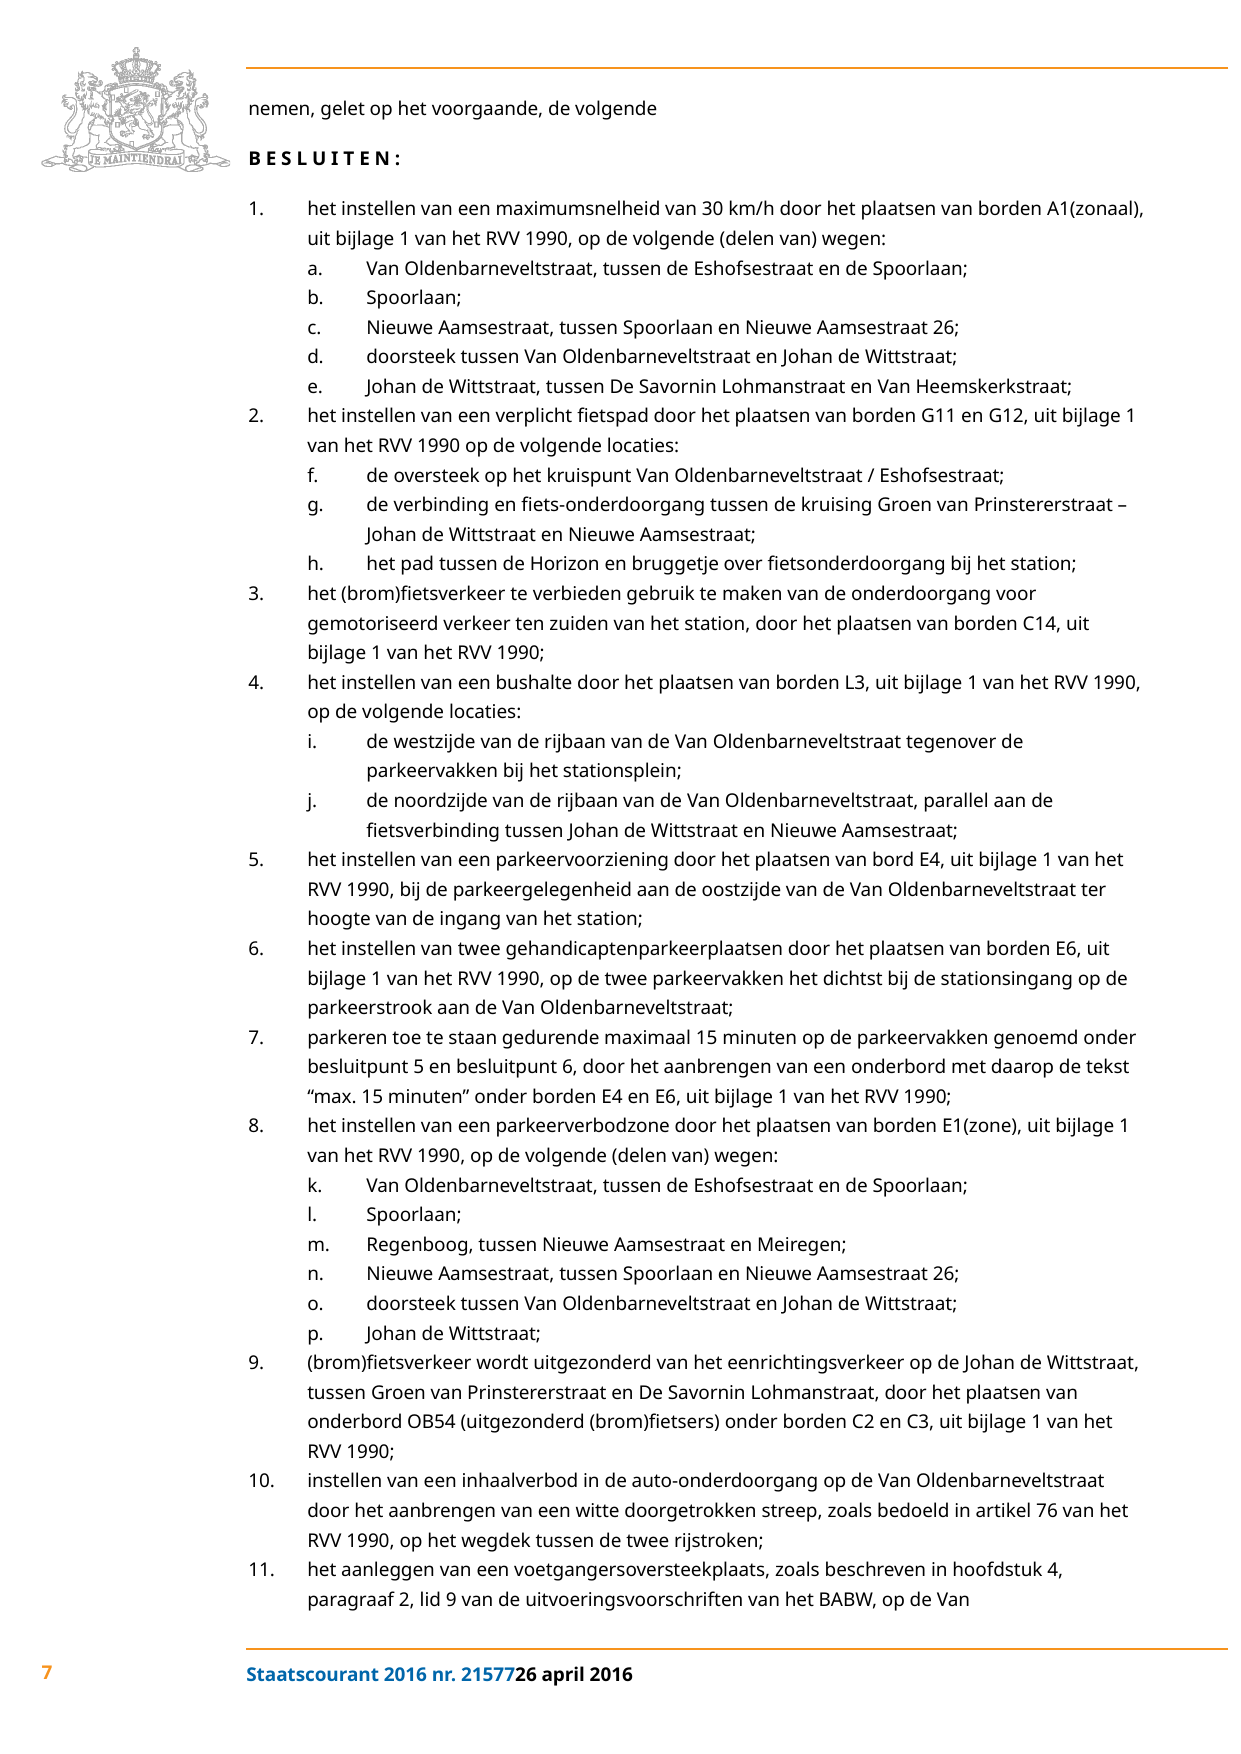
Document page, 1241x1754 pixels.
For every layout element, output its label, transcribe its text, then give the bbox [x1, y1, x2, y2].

list het pad tussen de Horizon en bruggetje over fietsonderdoorgang bij het station; [307, 551, 1152, 576]
list Johan de Wittstraat; [307, 1320, 1152, 1346]
list Spoorlaan; [307, 284, 1152, 310]
list doorsteek tussen Van Oldenbarneveltstraat en Johan de Wittstraat; [307, 1290, 1152, 1316]
text B E S L U I T E N : [248, 145, 1152, 171]
list Nieuwe Aamsestraat, tussen Spoorlaan en Nieuwe Aamsestraat 26; [307, 314, 1152, 340]
list Van Oldenbarneveltstraat, tussen de Eshofsestraat en de Spoorlaan; [307, 1172, 1152, 1198]
list doorsteek tussen Van Oldenbarneveltstraat en Johan de Wittstraat; [307, 343, 1152, 369]
list (brom)fietsverkeer wordt uitgezonderd van het eenrichtingsverkeer op de Johan de Wittstraat, tussen Groen van Prinstererstraat en De Savornin Lohmanstraat, door het plaatsen van onderbord OB54 (uitgezonderd (brom)fietsers) onder borden C2 en C3, uit bijlage 1 van het RVV 1990; [248, 1349, 1152, 1464]
list de westzijde van de rijbaan van de Van Oldenbarneveltstraat tegenover de parkeervakken bij het stationsplein; [307, 728, 1152, 783]
list het instellen van een parkeervoorziening door het plaatsen van bord E4, uit bijlage 1 van het RVV 1990, bij de parkeergelegenheid aan de oostzijde van de Van Oldenbarneveltstraat ter hoogte van de ingang van het station; [248, 846, 1152, 931]
list het (brom)fietsverkeer te verbieden gebruik te maken van de onderdoorgang voor gemotoriseerd verkeer ten zuiden van het station, door het plaatsen van borden C14, uit bijlage 1 van het RVV 1990; [248, 580, 1152, 665]
list de oversteek op het kruispunt Van Oldenbarneveltstraat / Eshofsestraat; [307, 462, 1152, 488]
list het instellen van een bushalte door het plaatsen van borden L3, uit bijlage 1 van het RVV 1990, op de volgende locaties: [248, 669, 1152, 724]
list Regenboog, tussen Nieuwe Aamsestraat en Meiregen; [307, 1231, 1152, 1257]
list instellen van een inhaalverbod in de auto-onderdoorgang op de Van Oldenbarneveltstraat door het aanbrengen van een witte doorgetrokken streep, zoals bedoeld in artikel 76 van het RVV 1990, op het wegdek tussen de twee rijstroken; [248, 1468, 1152, 1553]
list de verbinding en fiets-onderdoorgang tussen de kruising Groen van Prinstererstraat – Johan de Wittstraat en Nieuwe Aamsestraat; [307, 491, 1152, 547]
list het instellen van een parkeerverbodzone door het plaatsen van borden E1(zone), uit bijlage 1 van het RVV 1990, op de volgende (delen van) wegen: [248, 1113, 1152, 1168]
list de noordzijde van de rijbaan van de Van Oldenbarneveltstraat, parallel aan de fietsverbinding tussen Johan de Wittstraat en Nieuwe Aamsestraat; [307, 787, 1152, 843]
list Nieuwe Aamsestraat, tussen Spoorlaan en Nieuwe Aamsestraat 26; [307, 1261, 1152, 1286]
list Spoorlaan; [307, 1201, 1152, 1227]
list parkeren toe te staan gedurende maximaal 15 minuten op de parkeervakken genoemd onder besluitpunt 5 en besluitpunt 6, door het aanbrengen van een onderbord met daarop de tekst “max. 15 minuten” onder borden E4 en E6, uit bijlage 1 van het RVV 1990; [248, 1024, 1152, 1109]
list het instellen van een verplicht fietspad door het plaatsen van borden G11 en G12, uit bijlage 1 van het RVV 1990 op de volgende locaties: [248, 403, 1152, 458]
list het instellen van een maximumsnelheid van 30 km/h door het plaatsen van borden A1(zonaal), uit bijlage 1 van het RVV 1990, op de volgende (delen van) wegen: [248, 196, 1152, 251]
list het instellen van twee gehandicaptenparkeerplaatsen door het plaatsen van borden E6, uit bijlage 1 van het RVV 1990, op de twee parkeervakken het dichtst bij de stationsingang op de parkeerstrook aan de Van Oldenbarneveltstraat; [248, 935, 1152, 1020]
picture [41, 47, 231, 172]
list Johan de Wittstraat, tussen De Savornin Lohmanstraat en Van Heemskerkstraat; [307, 373, 1152, 399]
text nemen, gelet op het voorgaande, de volgende [248, 95, 1152, 121]
list het aanleggen van een voetgangersoversteekplaats, zoals beschreven in hoofdstuk 4, paragraaf 2, lid 9 van de uitvoeringsvoorschriften van het BABW, op de Van [248, 1556, 1152, 1612]
list Van Oldenbarneveltstraat, tussen de Eshofsestraat en de Spoorlaan; [307, 255, 1152, 281]
